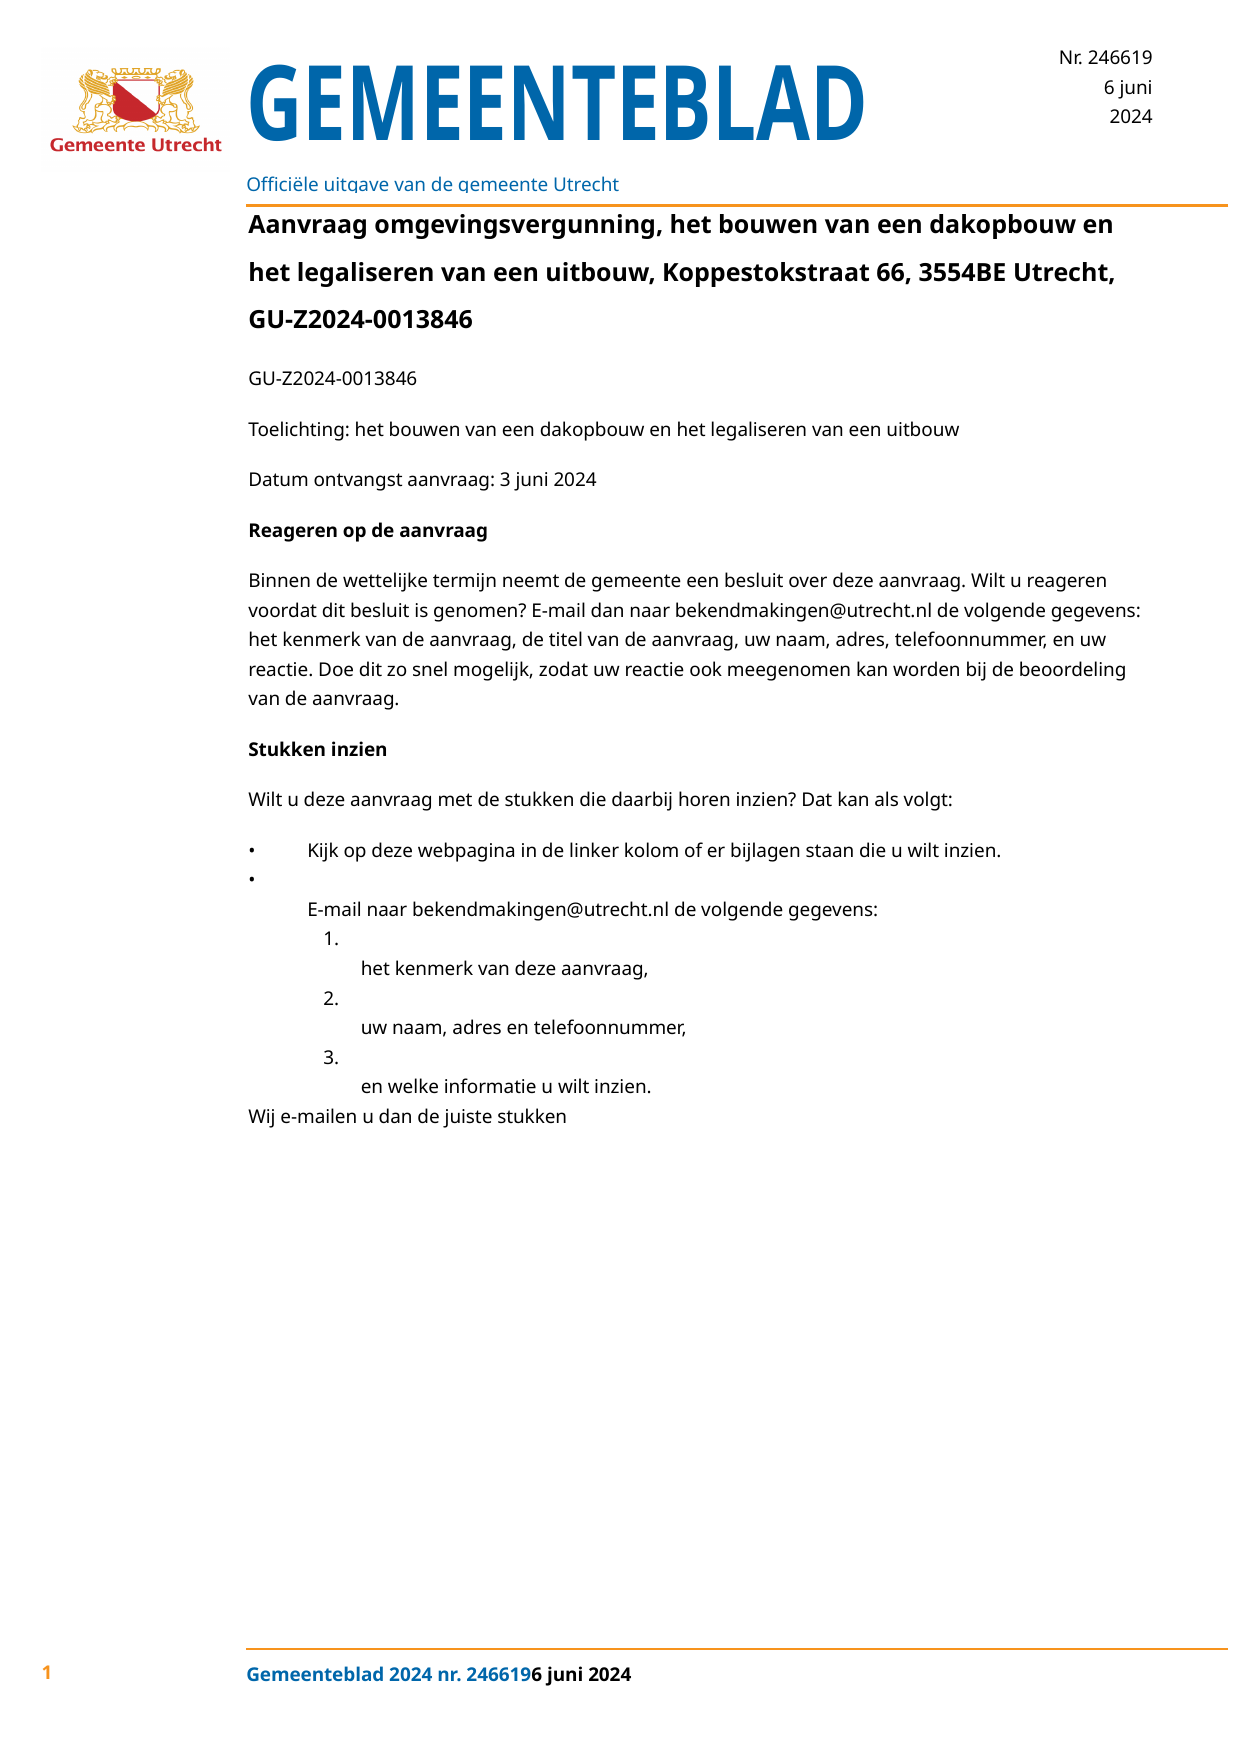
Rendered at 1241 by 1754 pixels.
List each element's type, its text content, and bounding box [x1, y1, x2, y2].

text Toelichting: het bouwen van een dakopbouw en het legaliseren van een uitbouw [248, 416, 1152, 442]
list Kijk op deze webpagina in de linker kolom of er bijlagen staan die u wilt inzien. [248, 837, 1152, 862]
text Binnen de wettelijke termijn neemt de gemeente een besluit over deze aanvraag. Wilt u reageren voordat dit besluit is genomen? E-mail dan naar bekendmakingen@utrecht.nl de volgende gegevens: het kenmerk van de aanvraag, de titel van de aanvraag, uw naam, adres, telefoonnummer, en uw reactie. Doe dit zo snel mogelijk, zodat uw reactie ook meegenomen kan worden bij de beoordeling van de aanvraag. [248, 567, 1152, 711]
list en welke informatie u wilt inzien. [323, 1073, 1152, 1099]
text GU-Z2024-0013846 [248, 366, 1152, 391]
picture [41, 47, 231, 172]
text Wilt u deze aanvraag met de stukken die daarbij horen inzien? Dat kan als volgt: [248, 786, 1152, 812]
text Stukken inzien [248, 736, 1152, 762]
list het kenmerk van deze aanvraag, [323, 955, 1152, 981]
text Aanvraag omgevingsvergunning, het bouwen van een dakopbouw en het legaliseren van een uitbouw, Koppestokstraat 66, 3554BE Utrecht, GU-Z2024-0013846 [248, 207, 1152, 336]
text Reageren op de aanvraag [248, 517, 1152, 542]
text Wij e-mailen u dan de juiste stukken [248, 1103, 1152, 1129]
list E-mail naar bekendmakingen@utrecht.nl de volgende gegevens: [248, 896, 1152, 922]
list uw naam, adres en telefoonnummer, [323, 1014, 1152, 1040]
text Datum ontvangst aanvraag: 3 juni 2024 [248, 466, 1152, 492]
